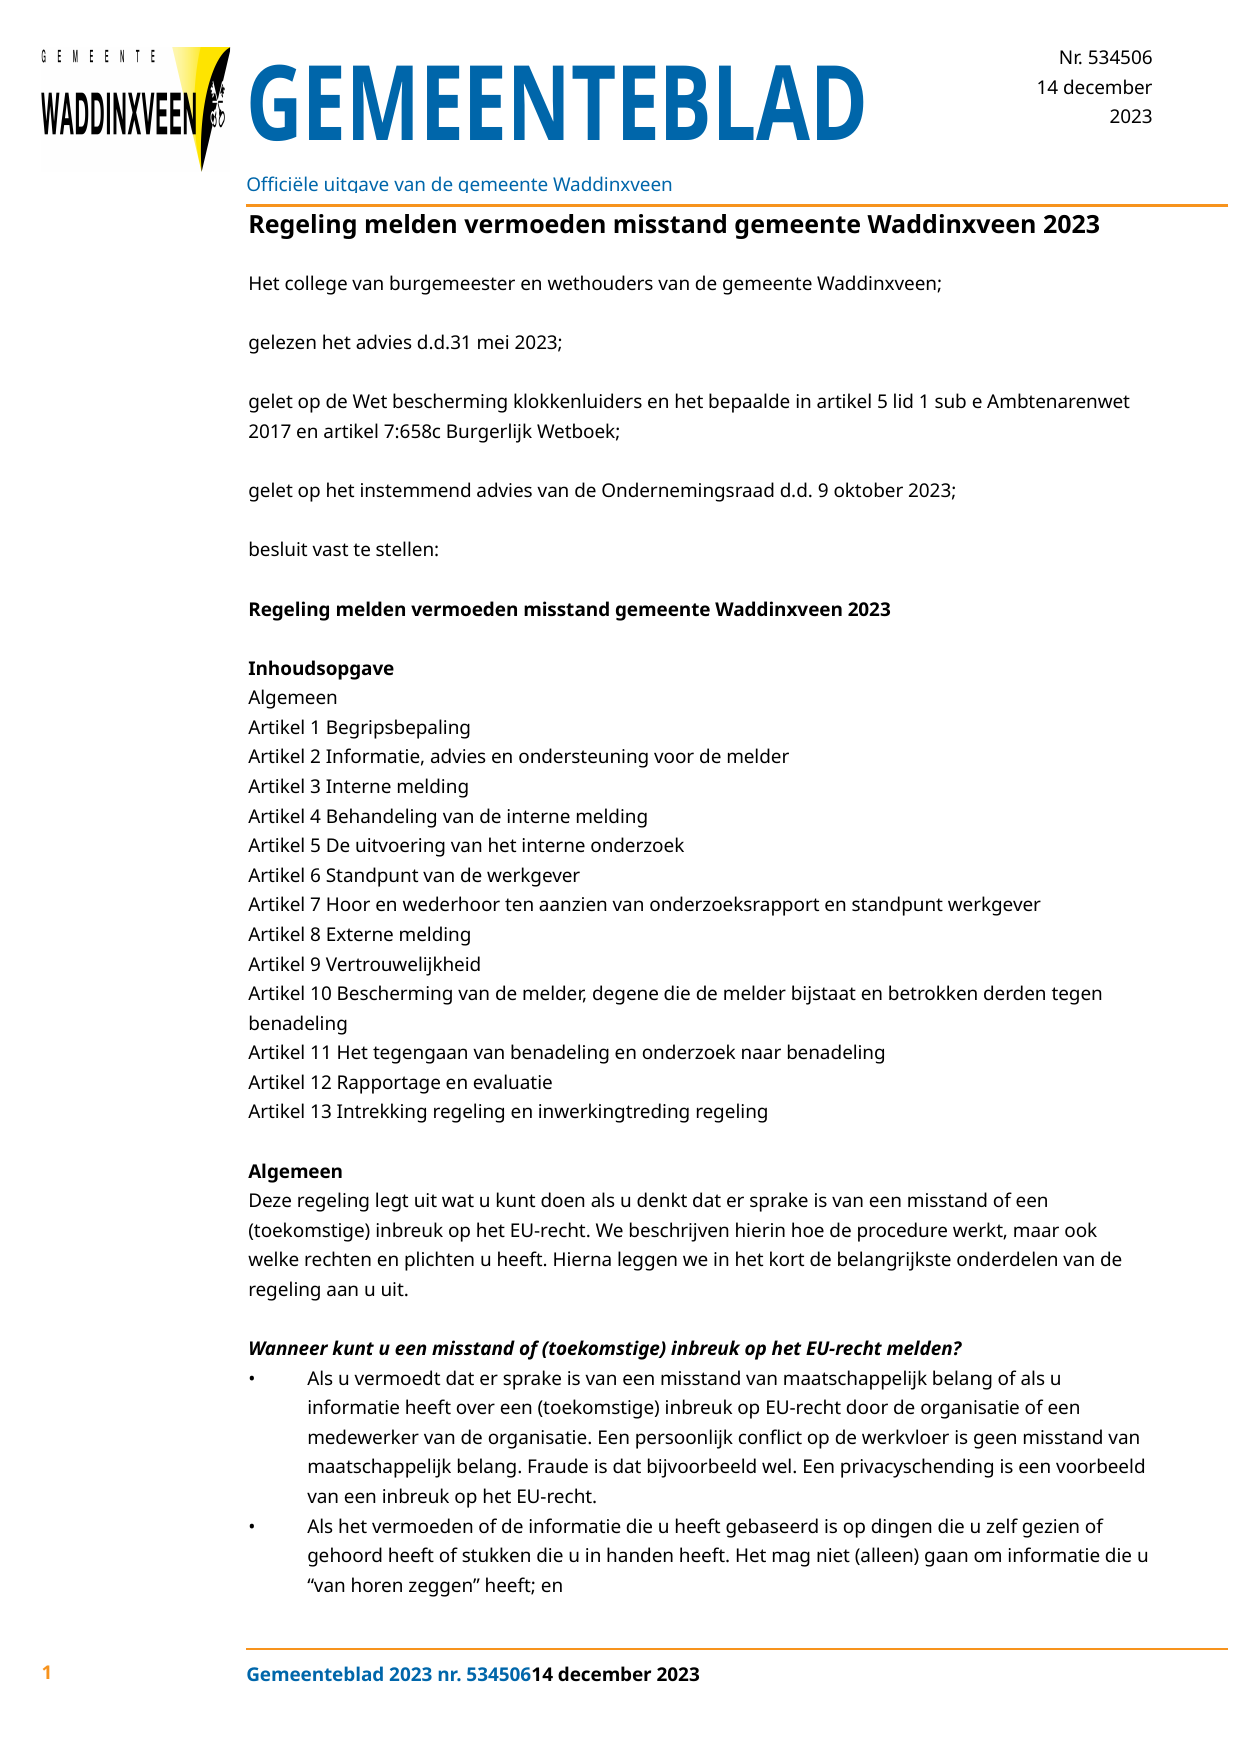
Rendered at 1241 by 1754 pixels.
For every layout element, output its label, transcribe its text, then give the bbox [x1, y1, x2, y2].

text Het college van burgemeester en wethouders van de gemeente Waddinxveen; [248, 270, 1152, 296]
text Artikel 7 Hoor en wederhoor ten aanzien van onderzoeksrapport en standpunt werkgever [248, 892, 1152, 917]
text Regeling melden vermoeden misstand gemeente Waddinxveen 2023 [248, 596, 1152, 621]
text gelezen het advies d.d.31 mei 2023; [248, 329, 1152, 355]
text Artikel 13 Intrekking regeling en inwerkingtreding regeling [248, 1099, 1152, 1124]
text Wanneer kunt u een misstand of (toekomstige) inbreuk op het EU-recht melden? [248, 1335, 1152, 1361]
list Als het vermoeden of de informatie die u heeft gebaseerd is op dingen die u zelf gezien of gehoord heeft of stukken die u in handen heeft. Het mag niet (alleen) gaan om informatie die u “van horen zeggen” heeft; en [248, 1513, 1152, 1598]
list Als u vermoedt dat er sprake is van een misstand van maatschappelijk belang of als u informatie heeft over een (toekomstige) inbreuk op EU-recht door de organisatie of een medewerker van de organisatie. Een persoonlijk conflict op de werkvloer is geen misstand van maatschappelijk belang. Fraude is dat bijvoorbeeld wel. Een privacyschending is een voorbeeld van een inbreuk op het EU-recht. [248, 1365, 1152, 1509]
text Algemeen [248, 684, 1152, 710]
text gelet op de Wet bescherming klokkenluiders en het bepaalde in artikel 5 lid 1 sub e Ambtenarenwet 2017 en artikel 7:658c Burgerlijk Wetboek; [248, 389, 1152, 444]
text Artikel 3 Interne melding [248, 773, 1152, 799]
text Artikel 12 Rapportage en evaluatie [248, 1069, 1152, 1095]
text Inhoudsopgave [248, 655, 1152, 681]
text Artikel 4 Behandeling van de interne melding [248, 803, 1152, 828]
text Deze regeling legt uit wat u kunt doen als u denkt dat er sprake is van een misstand of een (toekomstige) inbreuk op het EU-recht. We beschrijven hierin hoe de procedure werkt, maar ook welke rechten en plichten u heeft. Hierna leggen we in het kort de belangrijkste onderdelen van de regeling aan u uit. [248, 1187, 1152, 1302]
text Artikel 5 De uitvoering van het interne onderzoek [248, 832, 1152, 858]
text Artikel 1 Begripsbepaling [248, 714, 1152, 740]
text Artikel 11 Het tegengaan van benadeling en onderzoek naar benadeling [248, 1039, 1152, 1065]
text Artikel 6 Standpunt van de werkgever [248, 862, 1152, 888]
text gelet op het instemmend advies van de Ondernemingsraad d.d. 9 oktober 2023; [248, 477, 1152, 503]
text Artikel 9 Vertrouwelijkheid [248, 951, 1152, 976]
text Regeling melden vermoeden misstand gemeente Waddinxveen 2023 [248, 207, 1152, 241]
text Algemeen [248, 1158, 1152, 1183]
text besluit vast te stellen: [248, 537, 1152, 562]
text Artikel 8 Externe melding [248, 921, 1152, 947]
text Artikel 2 Informatie, advies en ondersteuning voor de melder [248, 744, 1152, 769]
text Artikel 10 Bescherming van de melder, degene die de melder bijstaat en betrokken derden tegen benadeling [248, 980, 1152, 1036]
picture [41, 47, 231, 172]
